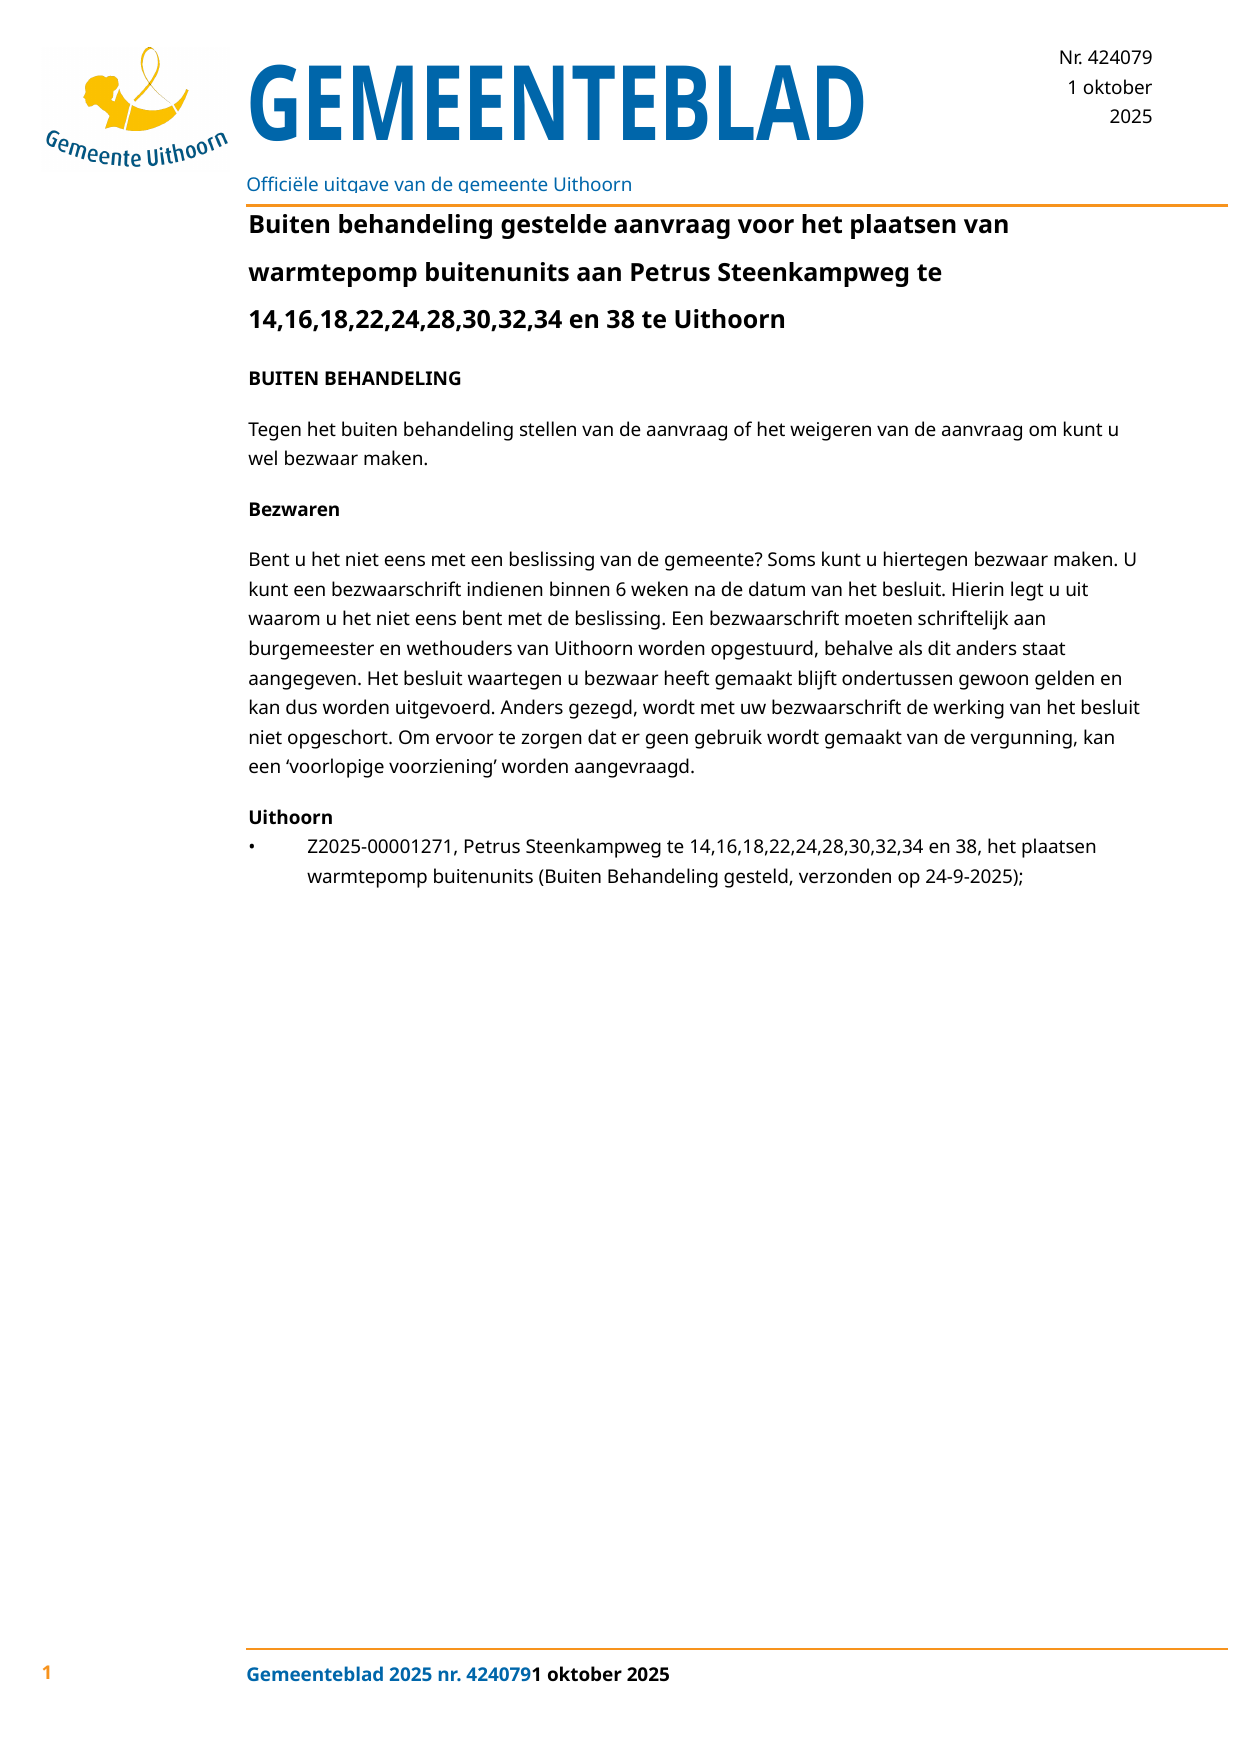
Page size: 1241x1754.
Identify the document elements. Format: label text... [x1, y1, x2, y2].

text Tegen het buiten behandeling stellen van de aanvraag of het weigeren van de aanvraag om kunt u wel bezwaar maken. [248, 416, 1152, 471]
list Z2025-00001271, Petrus Steenkampweg te 14,16,18,22,24,28,30,32,34 en 38, het plaatsen warmtepomp buitenunits (Buiten Behandeling gesteld, verzonden op 24-9-2025); [248, 833, 1152, 889]
text BUITEN BEHANDELING [248, 366, 1152, 391]
text Bezwaren [248, 496, 1152, 522]
picture [41, 47, 231, 172]
text Uithoorn [248, 804, 1152, 829]
text Buiten behandeling gestelde aanvraag voor het plaatsen van warmtepomp buitenunits aan Petrus Steenkampweg te 14,16,18,22,24,28,30,32,34 en 38 te Uithoorn [248, 207, 1152, 336]
text Bent u het niet eens met een beslissing van de gemeente? Soms kunt u hiertegen bezwaar maken. U kunt een bezwaarschrift indienen binnen 6 weken na de datum van het besluit. Hierin legt u uit waarom u het niet eens bent met de beslissing. Een bezwaarschrift moeten schriftelijk aan burgemeester en wethouders van Uithoorn worden opgestuurd, behalve als dit anders staat aangegeven. Het besluit waartegen u bezwaar heeft gemaakt blijft ondertussen gewoon gelden en kan dus worden uitgevoerd. Anders gezegd, wordt met uw bezwaarschrift de werking van het besluit niet opgeschort. Om ervoor te zorgen dat er geen gebruik wordt gemaakt van de vergunning, kan een ‘voorlopige voorziening’ worden aangevraagd. [248, 546, 1152, 779]
